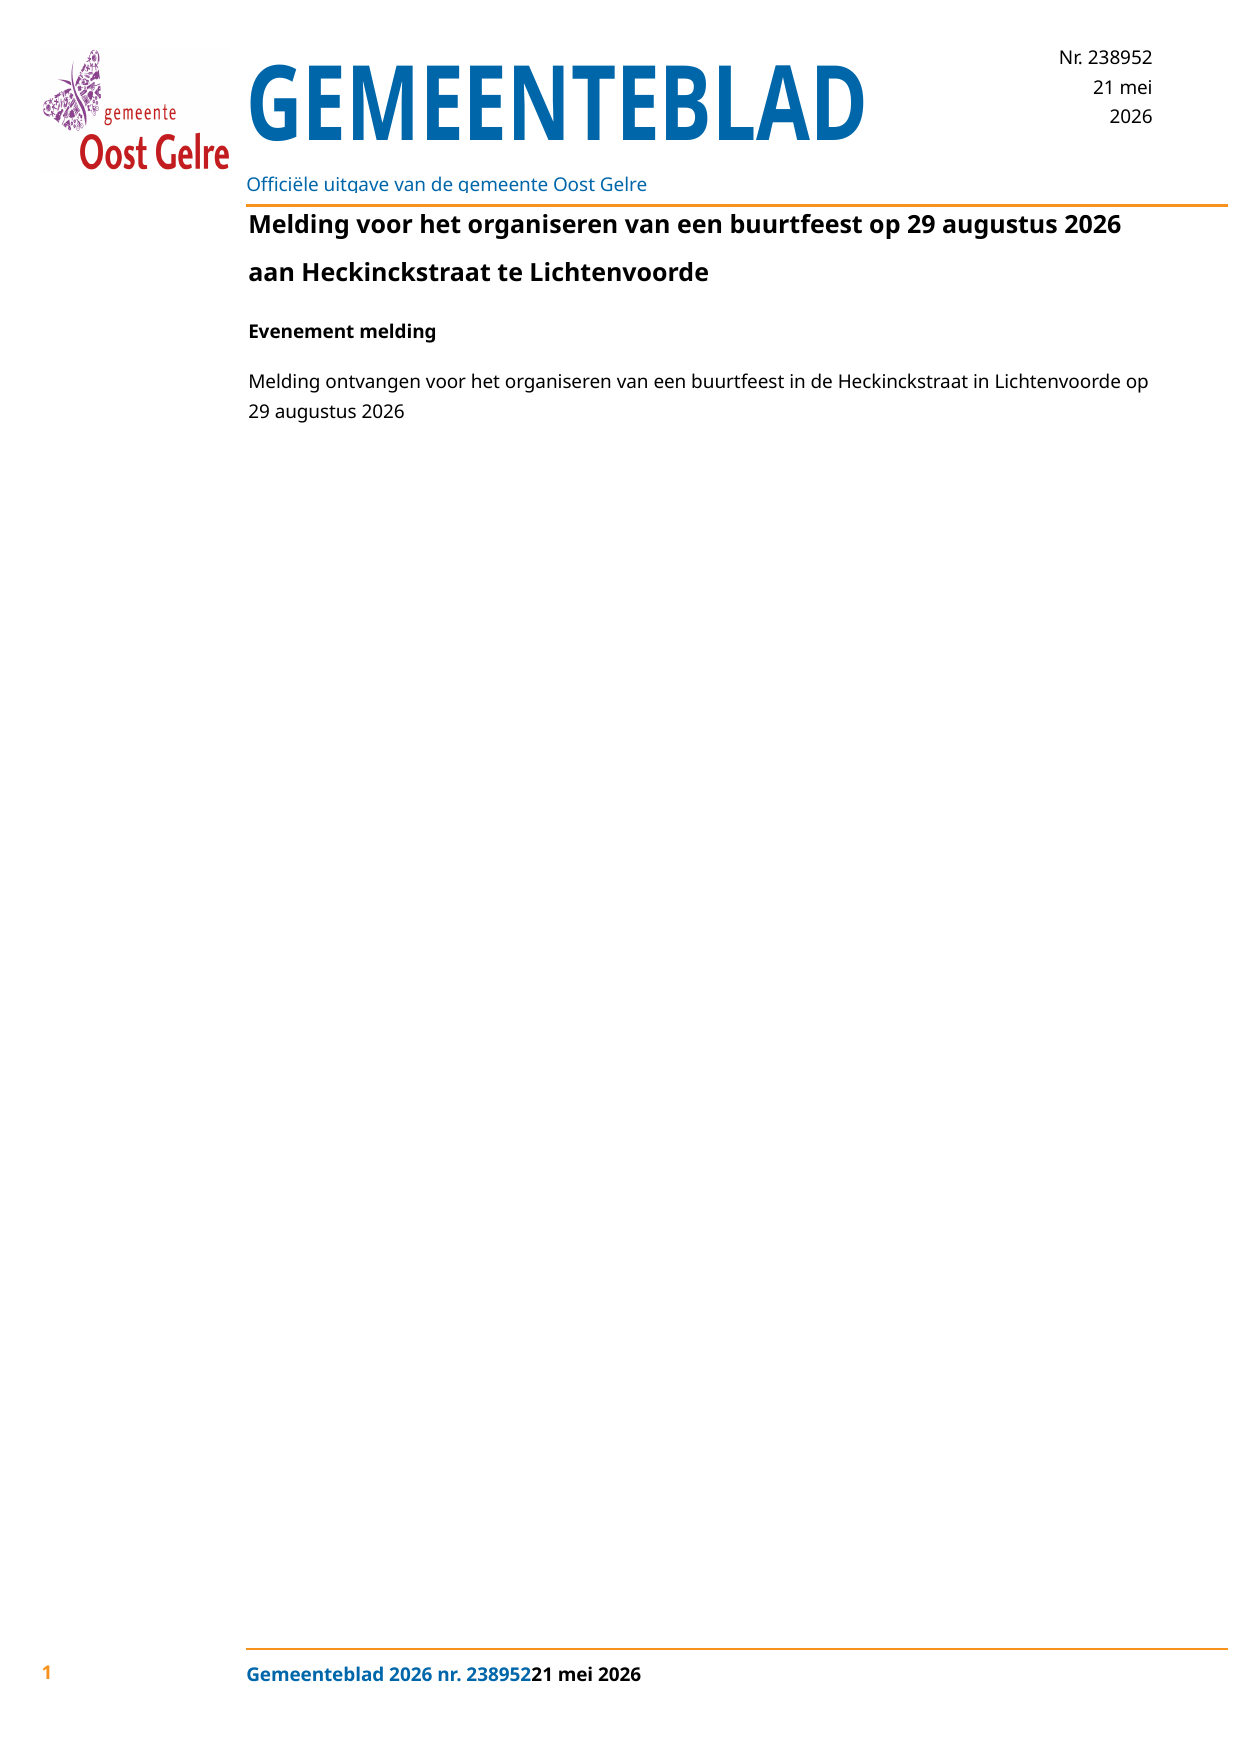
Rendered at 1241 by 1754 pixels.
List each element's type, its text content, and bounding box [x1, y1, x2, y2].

text Melding ontvangen voor het organiseren van een buurtfeest in de Heckinckstraat in Lichtenvoorde op 29 augustus 2026 [248, 368, 1152, 424]
text Evenement melding [248, 318, 1152, 344]
text Melding voor het organiseren van een buurtfeest op 29 augustus 2026 aan Heckinckstraat te Lichtenvoorde [248, 207, 1152, 288]
picture [41, 47, 231, 172]
